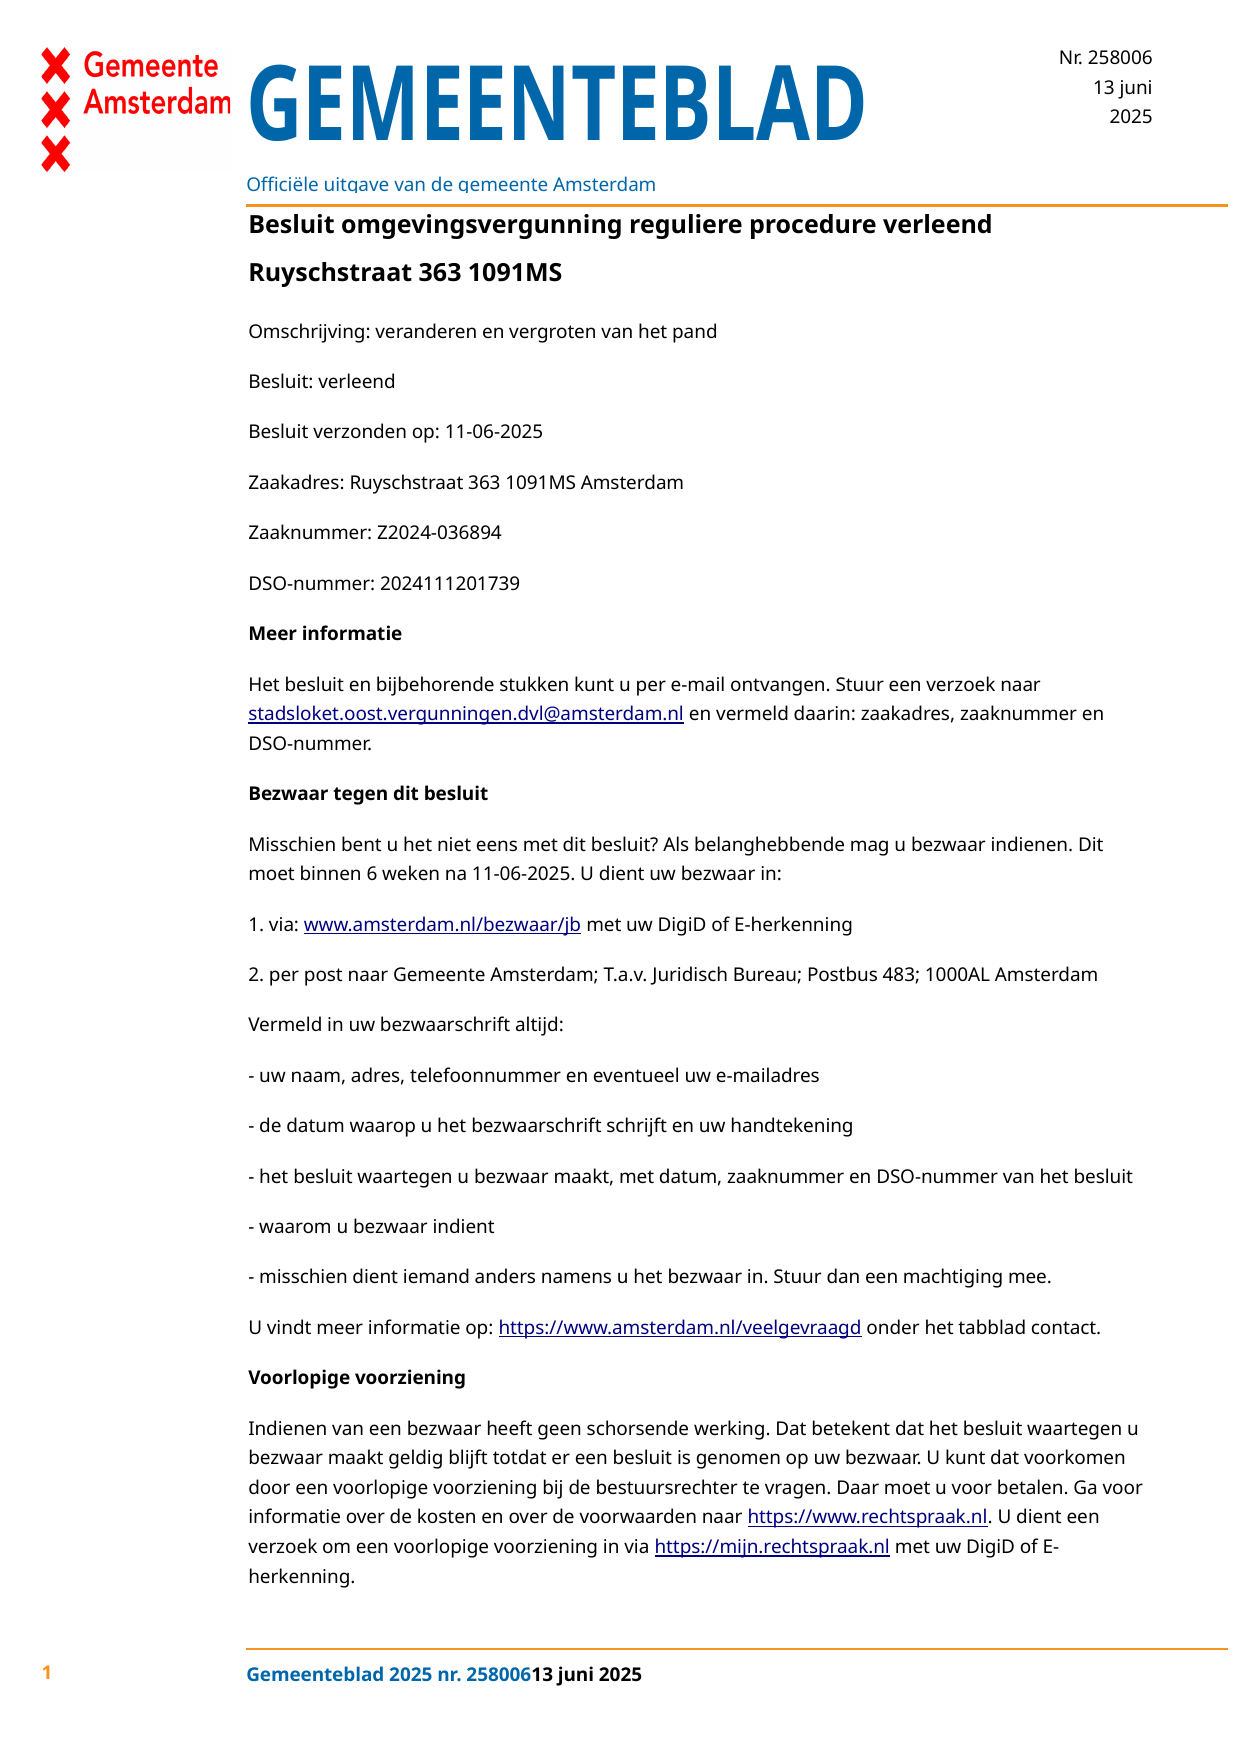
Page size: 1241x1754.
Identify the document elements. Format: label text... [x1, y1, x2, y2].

text - de datum waarop u het bezwaarschrift schrijft en uw handtekening [248, 1112, 1152, 1138]
text Besluit verzonden op: 11-06-2025 [248, 419, 1152, 444]
text DSO-nummer: 2024111201739 [248, 570, 1152, 596]
text Het besluit en bijbehorende stukken kunt u per e-mail ontvangen. Stuur een verzoek naar stadsloket.oost.vergunningen.dvl@amsterdam.nl en vermeld daarin: zaakadres, zaaknummer en DSO-nummer. [248, 671, 1152, 756]
text Indienen van een bezwaar heeft geen schorsende werking. Dat betekent dat het besluit waartegen u bezwaar maakt geldig blijft totdat er een besluit is genomen op uw bezwaar. U kunt dat voorkomen door een voorlopige voorziening bij de bestuursrechter te vragen. Daar moet u voor betalen. Ga voor informatie over de kosten en over de voorwaarden naar https://www.rechtspraak.nl. U dient een verzoek om een voorlopige voorziening in via https://mijn.rechtspraak.nl met uw DigiD of E-herkenning. [248, 1415, 1152, 1589]
text Besluit omgevingsvergunning reguliere procedure verleend Ruyschstraat 363 1091MS [248, 207, 1152, 288]
text Omschrijving: veranderen en vergroten van het pand [248, 318, 1152, 344]
text Misschien bent u het niet eens met dit besluit? Als belanghebbende mag u bezwaar indienen. Dit moet binnen 6 weken na 11-06-2025. U dient uw bezwaar in: [248, 831, 1152, 886]
text Zaaknummer: Z2024-036894 [248, 519, 1152, 545]
text - uw naam, adres, telefoonnummer en eventueel uw e-mailadres [248, 1062, 1152, 1088]
text Meer informatie [248, 620, 1152, 646]
text 2. per post naar Gemeente Amsterdam; T.a.v. Juridisch Bureau; Postbus 483; 1000AL Amsterdam [248, 961, 1152, 987]
text Bezwaar tegen dit besluit [248, 780, 1152, 806]
text Besluit: verleend [248, 368, 1152, 394]
text - waarom u bezwaar indient [248, 1213, 1152, 1239]
text Vermeld in uw bezwaarschrift altijd: [248, 1012, 1152, 1037]
text Zaakadres: Ruyschstraat 363 1091MS Amsterdam [248, 469, 1152, 495]
text - het besluit waartegen u bezwaar maakt, met datum, zaaknummer en DSO-nummer van het besluit [248, 1163, 1152, 1189]
text U vindt meer informatie op: https://www.amsterdam.nl/veelgevraagd onder het tabblad contact. [248, 1314, 1152, 1340]
picture [41, 47, 231, 172]
text Voorlopige voorziening [248, 1364, 1152, 1390]
text 1. via: www.amsterdam.nl/bezwaar/jb met uw DigiD of E-herkenning [248, 911, 1152, 937]
text - misschien dient iemand anders namens u het bezwaar in. Stuur dan een machtiging mee. [248, 1264, 1152, 1289]
